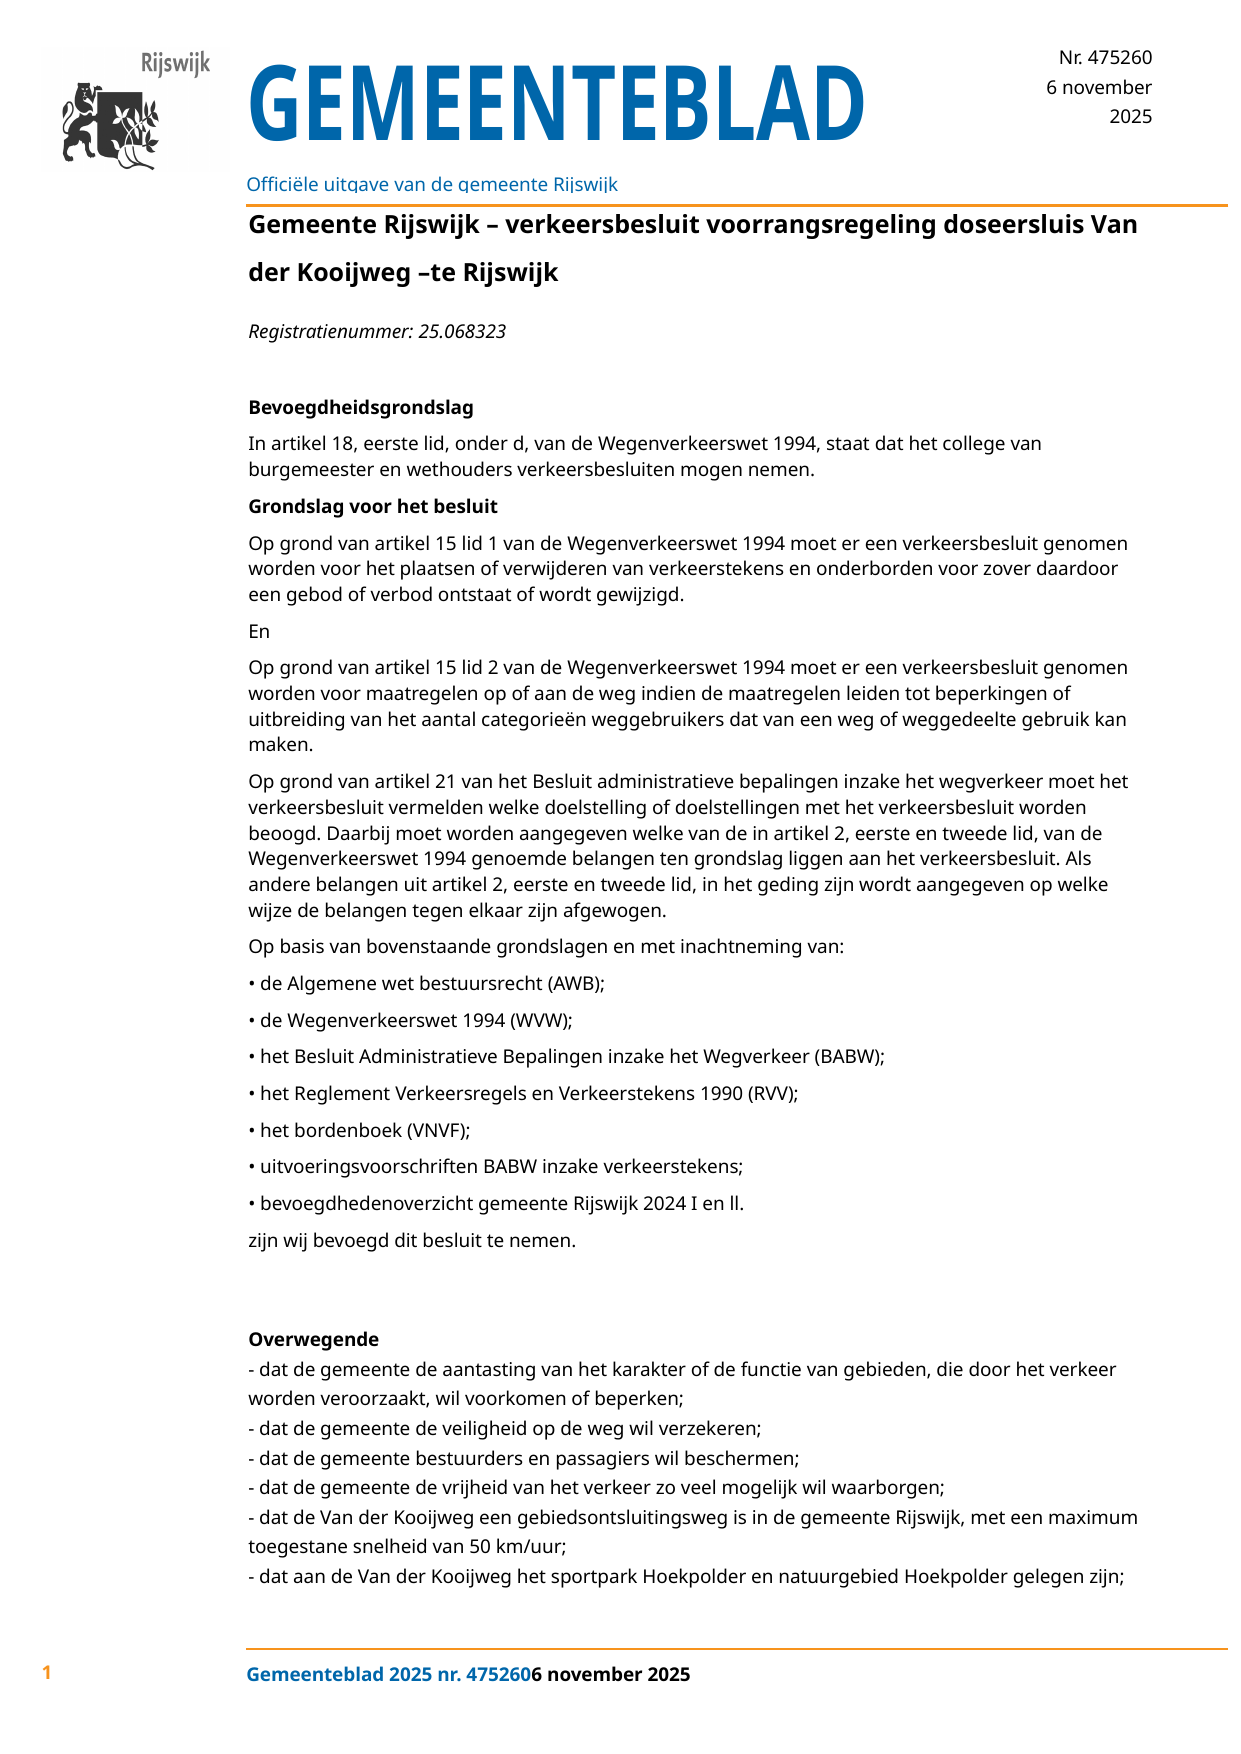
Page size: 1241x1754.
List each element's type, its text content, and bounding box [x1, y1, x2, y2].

text Grondslag voor het besluit [248, 493, 1152, 519]
text En [248, 618, 1152, 643]
text • het bordenboek (VNVF); [248, 1117, 1152, 1143]
text • het Reglement Verkeersregels en Verkeerstekens 1990 (RVV); [248, 1080, 1152, 1106]
text • het Besluit Administratieve Bepalingen inzake het Wegverkeer (BABW); [248, 1044, 1152, 1069]
text - dat aan de Van der Kooijweg het sportpark Hoekpolder en natuurgebied Hoekpolder gelegen zijn; [248, 1563, 1152, 1589]
text Op basis van bovenstaande grondslagen en met inachtneming van: [248, 934, 1152, 959]
picture [41, 47, 231, 172]
text • uitvoeringsvoorschriften BABW inzake verkeerstekens; [248, 1154, 1152, 1179]
text Bevoegdheidsgrondslag [248, 394, 1152, 420]
text zijn wij bevoegd dit besluit te nemen. [248, 1227, 1152, 1253]
text • de Algemene wet bestuursrecht (AWB); [248, 970, 1152, 996]
text Overwegende [248, 1326, 1152, 1352]
text Registratienummer: 25.068323 [248, 318, 1152, 344]
text - dat de gemeente de aantasting van het karakter of de functie van gebieden, die door het verkeer worden veroorzaakt, wil voorkomen of beperken; [248, 1356, 1152, 1411]
text Op grond van artikel 15 lid 2 van de Wegenverkeerswet 1994 moet er een verkeersbesluit genomen worden voor maatregelen op of aan de weg indien de maatregelen leiden tot beperkingen of uitbreiding van het aantal categorieën weggebruikers dat van een weg of weggedeelte gebruik kan maken. [248, 654, 1152, 757]
text - dat de Van der Kooijweg een gebiedsontsluitingsweg is in de gemeente Rijswijk, met een maximum toegestane snelheid van 50 km/uur; [248, 1504, 1152, 1559]
text • bevoegdhedenoverzicht gemeente Rijswijk 2024 I en ll. [248, 1190, 1152, 1216]
text - dat de gemeente de veiligheid op de weg wil verzekeren; [248, 1415, 1152, 1441]
text • de Wegenverkeerswet 1994 (WVW); [248, 1007, 1152, 1033]
text - dat de gemeente de vrijheid van het verkeer zo veel mogelijk wil waarborgen; [248, 1474, 1152, 1500]
text - dat de gemeente bestuurders en passagiers wil beschermen; [248, 1445, 1152, 1470]
text Op grond van artikel 21 van het Besluit administratieve bepalingen inzake het wegverkeer moet het verkeersbesluit vermelden welke doelstelling of doelstellingen met het verkeersbesluit worden beoogd. Daarbij moet worden aangegeven welke van de in artikel 2, eerste en tweede lid, van de Wegenverkeerswet 1994 genoemde belangen ten grondslag liggen aan het verkeersbesluit. Als andere belangen uit artikel 2, eerste en tweede lid, in het geding zijn wordt aangegeven op welke wijze de belangen tegen elkaar zijn afgewogen. [248, 768, 1152, 923]
text Gemeente Rijswijk – verkeersbesluit voorrangsregeling doseersluis Van der Kooijweg –te Rijswijk [248, 207, 1152, 288]
text Op grond van artikel 15 lid 1 van de Wegenverkeerswet 1994 moet er een verkeersbesluit genomen worden voor het plaatsen of verwijderen van verkeerstekens en onderborden voor zover daardoor een gebod of verbod ontstaat of wordt gewijzigd. [248, 530, 1152, 607]
text In artikel 18, eerste lid, onder d, van de Wegenverkeerswet 1994, staat dat het college van burgemeester en wethouders verkeersbesluiten mogen nemen. [248, 431, 1152, 482]
